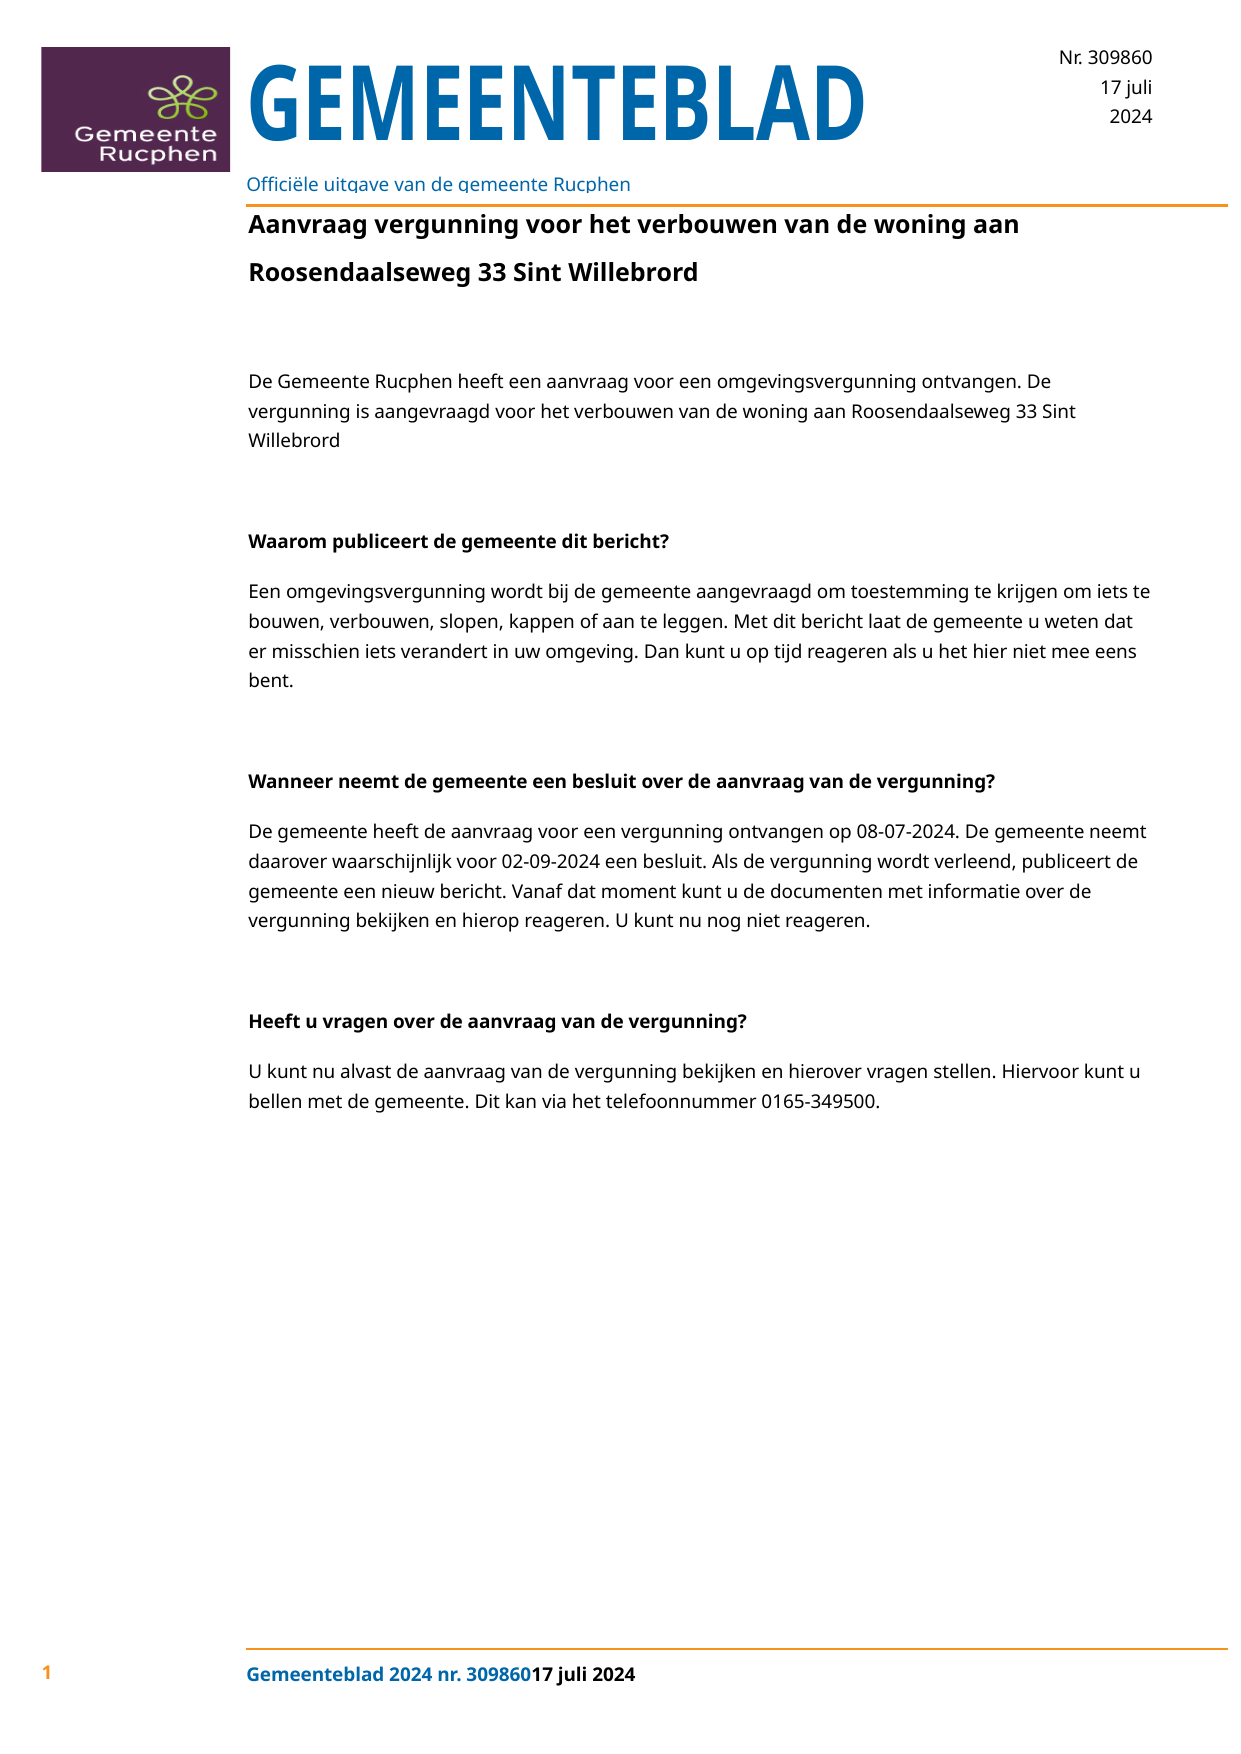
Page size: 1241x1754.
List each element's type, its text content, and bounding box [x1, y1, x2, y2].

text Wanneer neemt de gemeente een besluit over de aanvraag van de vergunning? [248, 768, 1152, 794]
text U kunt nu alvast de aanvraag van de vergunning bekijken en hierover vragen stellen. Hiervoor kunt u bellen met de gemeente. Dit kan via het telefoonnummer 0165-349500. [248, 1059, 1152, 1114]
text De gemeente heeft de aanvraag voor een vergunning ontvangen op 08-07-2024. De gemeente neemt daarover waarschijnlijk voor 02-09-2024 een besluit. Als de vergunning wordt verleend, publiceert de gemeente een nieuw bericht. Vanaf dat moment kunt u de documenten met informatie over de vergunning bekijken en hierop reageren. U kunt nu nog niet reageren. [248, 819, 1152, 933]
text De Gemeente Rucphen heeft een aanvraag voor een omgevingsvergunning ontvangen. De vergunning is aangevraagd voor het verbouwen van de woning aan Roosendaalseweg 33 Sint Willebrord [248, 368, 1152, 453]
text Heeft u vragen over de aanvraag van de vergunning? [248, 1008, 1152, 1034]
picture [41, 47, 231, 172]
text Een omgevingsvergunning wordt bij de gemeente aangevraagd om toestemming te krijgen om iets te bouwen, verbouwen, slopen, kappen of aan te leggen. Met dit bericht laat de gemeente u weten dat er misschien iets verandert in uw omgeving. Dan kunt u op tijd reageren als u het hier niet mee eens bent. [248, 579, 1152, 693]
text Waarom publiceert de gemeente dit bericht? [248, 528, 1152, 554]
text Aanvraag vergunning voor het verbouwen van de woning aan Roosendaalseweg 33 Sint Willebrord [248, 207, 1152, 288]
